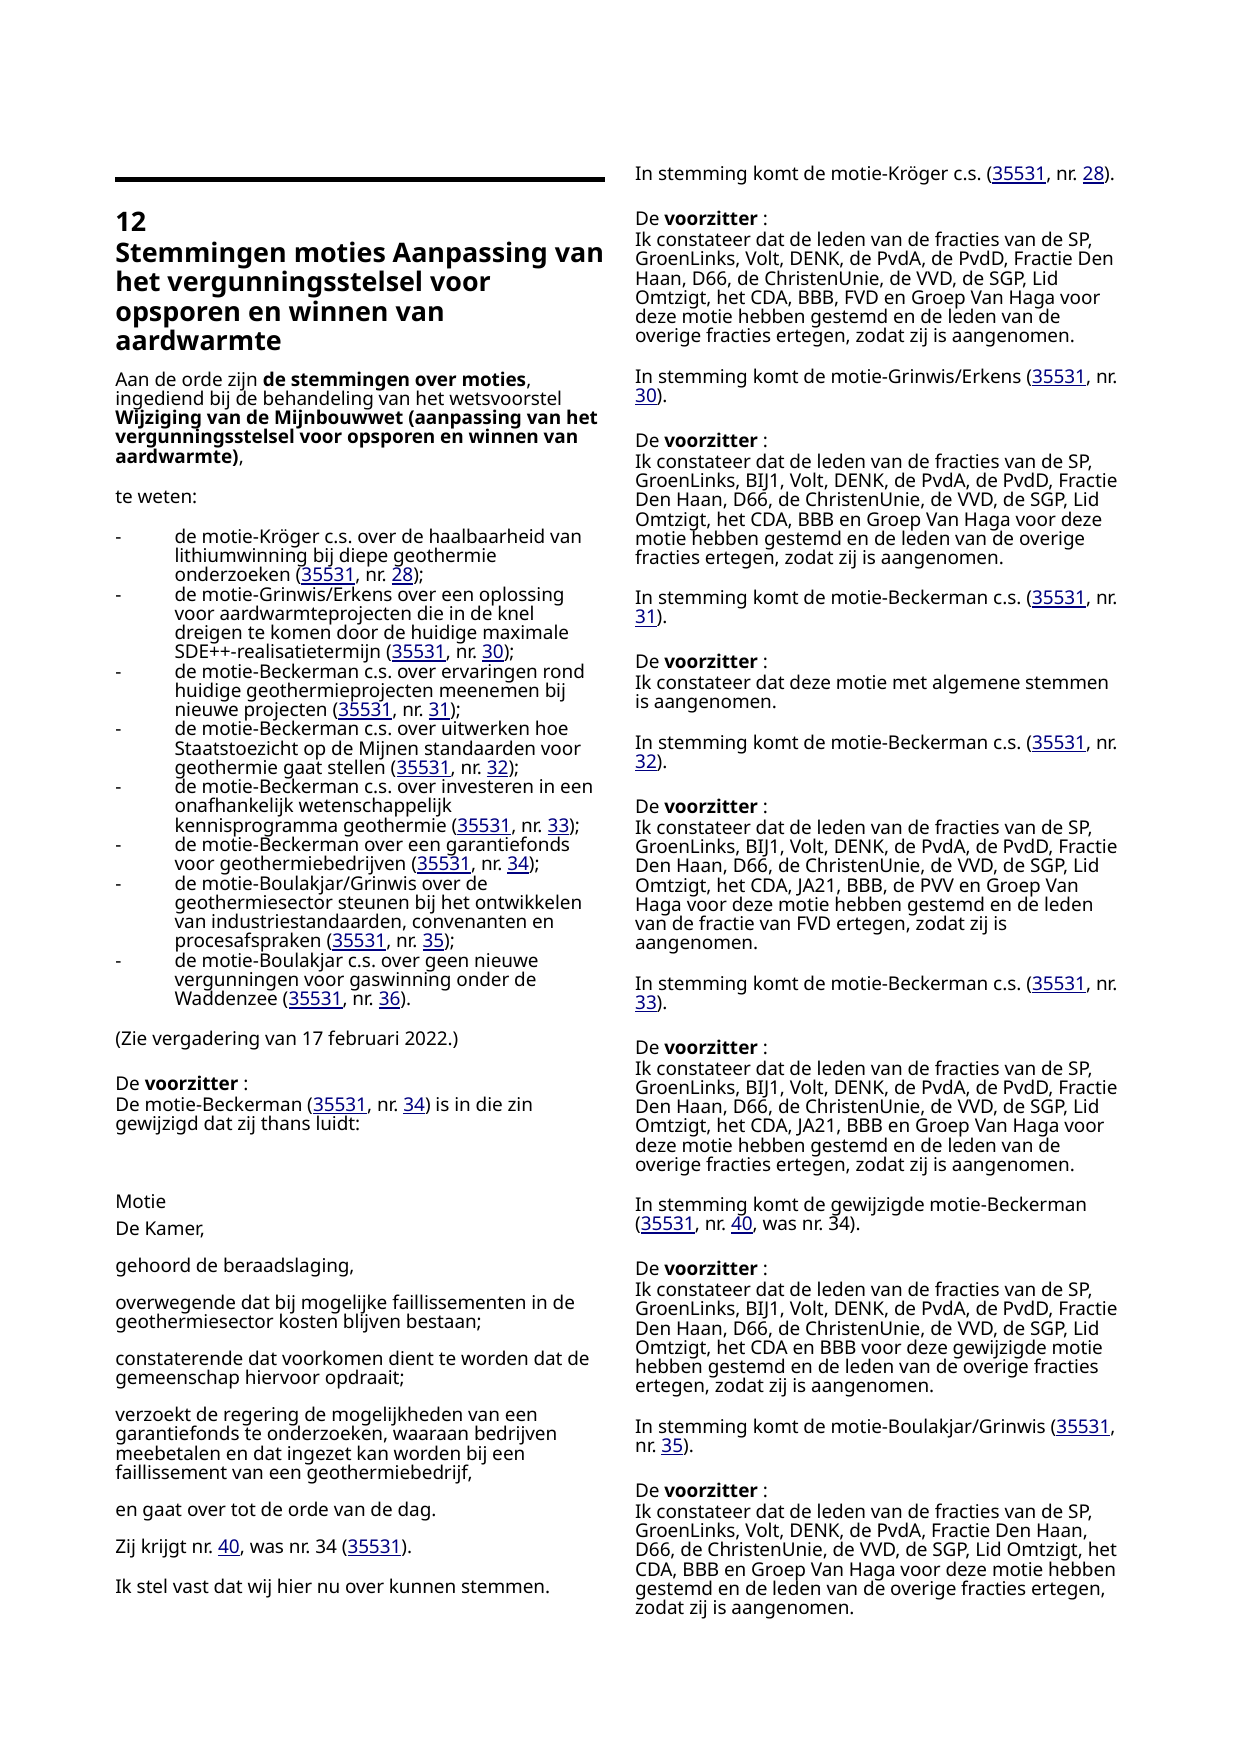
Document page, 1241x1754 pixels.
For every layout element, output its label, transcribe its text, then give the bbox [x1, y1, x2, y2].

text In stemming komt de motie-Grinwis/Erkens (35531, nr. 30). [635, 368, 1125, 406]
list de motie-Grinwis/Erkens over een oplossing voor aardwarmteprojecten die in de knel dreigen te komen door de huidige maximale SDE++-realisatietermijn (35531, nr. 30); [115, 586, 605, 663]
list de motie-Beckerman c.s. over uitwerken hoe Staatstoezicht op de Mijnen standaarden voor geothermie gaat stellen (35531, nr. 32); [115, 720, 605, 778]
text In stemming komt de motie-Beckerman c.s. (35531, nr. 33). [635, 974, 1125, 1013]
list de motie-Boulakjar c.s. over geen nieuwe vergunningen voor gaswinning onder de Waddenzee (35531, nr. 36). [115, 952, 605, 1009]
list de motie-Beckerman c.s. over ervaringen rond huidige geothermieprojecten meenemen bij nieuwe projecten (35531, nr. 31); [115, 663, 605, 720]
text Ik stel vast dat wij hier nu over kunnen stemmen. [115, 1578, 605, 1597]
text In stemming komt de motie-Beckerman c.s. (35531, nr. 31). [635, 589, 1125, 628]
text In stemming komt de motie-Beckerman c.s. (35531, nr. 32). [635, 734, 1125, 772]
text De voorzitter : [635, 648, 1125, 674]
text overwegende dat bij mogelijke faillissementen in de geothermiesector kosten blijven bestaan; [115, 1294, 605, 1332]
text 12 [115, 203, 605, 239]
list de motie-Beckerman c.s. over investeren in een onafhankelijk wetenschappelijk kennisprogramma geothermie (35531, nr. 33); [115, 778, 605, 836]
text Ik constateer dat de leden van de fracties van de SP, GroenLinks, Volt, DENK, de PvdA, Fractie Den Haan, D66, de ChristenUnie, de VVD, de SGP, Lid Omtzigt, het CDA, BBB en Groep Van Haga voor deze motie hebben gestemd en de leden van de overige fracties ertegen, zodat zij is aangenomen. [635, 1503, 1125, 1618]
text Ik constateer dat de leden van de fracties van de SP, GroenLinks, BIJ1, Volt, DENK, de PvdA, de PvdD, Fractie Den Haan, D66, de ChristenUnie, de VVD, de SGP, Lid Omtzigt, het CDA, JA21, BBB, de PVV en Groep Van Haga voor deze motie hebben gestemd en de leden van de fractie van FVD ertegen, zodat zij is aangenomen. [635, 819, 1125, 954]
list de motie-Boulakjar/Grinwis over de geothermiesector steunen bij het ontwikkelen van industriestandaarden, convenanten en procesafspraken (35531, nr. 35); [115, 874, 605, 952]
text De voorzitter : [635, 793, 1125, 819]
text Aan de orde zijn de stemmingen over moties, ingediend bij de behandeling van het wetsvoorstel Wijziging van de Mijnbouwwet (aanpassing van het vergunningsstelsel voor opsporen en winnen van aardwarmte), [115, 371, 605, 467]
text te weten: [115, 488, 605, 507]
text De Kamer, [115, 1220, 605, 1239]
text (Zie vergadering van 17 februari 2022.) [115, 1030, 605, 1049]
text Motie [115, 1188, 605, 1214]
text Ik constateer dat de leden van de fracties van de SP, GroenLinks, BIJ1, Volt, DENK, de PvdA, de PvdD, Fractie Den Haan, D66, de ChristenUnie, de VVD, de SGP, Lid Omtzigt, het CDA, BBB en Groep Van Haga voor deze motie hebben gestemd en de leden van de overige fracties ertegen, zodat zij is aangenomen. [635, 453, 1125, 568]
text De voorzitter : [635, 205, 1125, 231]
text Ik constateer dat de leden van de fracties van de SP, GroenLinks, BIJ1, Volt, DENK, de PvdA, de PvdD, Fractie Den Haan, D66, de ChristenUnie, de VVD, de SGP, Lid Omtzigt, het CDA, JA21, BBB en Groep Van Haga voor deze motie hebben gestemd en de leden van de overige fracties ertegen, zodat zij is aangenomen. [635, 1059, 1125, 1175]
text Stemmingen moties Aanpassing van het vergunningsstelsel voor opsporen en winnen van aardwarmte [115, 239, 605, 371]
text De voorzitter : [635, 1477, 1125, 1503]
list de motie-Beckerman over een garantiefonds voor geothermiebedrijven (35531, nr. 34); [115, 836, 605, 874]
text In stemming komt de gewijzigde motie-Beckerman (35531, nr. 40, was nr. 34). [635, 1196, 1125, 1234]
text De voorzitter : [635, 427, 1125, 453]
text gehoord de beraadslaging, [115, 1257, 605, 1276]
text Ik constateer dat de leden van de fracties van de SP, GroenLinks, Volt, DENK, de PvdA, de PvdD, Fractie Den Haan, D66, de ChristenUnie, de VVD, de SGP, Lid Omtzigt, het CDA, BBB, FVD en Groep Van Haga voor deze motie hebben gestemd en de leden van de overige fracties ertegen, zodat zij is aangenomen. [635, 231, 1125, 347]
text Ik constateer dat deze motie met algemene stemmen is aangenomen. [635, 674, 1125, 713]
text constaterende dat voorkomen dient te worden dat de gemeenschap hiervoor opdraait; [115, 1350, 605, 1388]
list de motie-Kröger c.s. over de haalbaarheid van lithiumwinning bij diepe geothermie onderzoeken (35531, nr. 28); [115, 528, 605, 586]
text In stemming komt de motie-Kröger c.s. (35531, nr. 28). [635, 165, 1125, 184]
text Zij krijgt nr. 40, was nr. 34 (35531). [115, 1538, 605, 1557]
text verzoekt de regering de mogelijkheden van een garantiefonds te onderzoeken, waaraan bedrijven meebetalen en dat ingezet kan worden bij een faillissement van een geothermiebedrijf, [115, 1406, 605, 1483]
text Ik constateer dat de leden van de fracties van de SP, GroenLinks, BIJ1, Volt, DENK, de PvdA, de PvdD, Fractie Den Haan, D66, de ChristenUnie, de VVD, de SGP, Lid Omtzigt, het CDA en BBB voor deze gewijzigde motie hebben gestemd en de leden van de overige fracties ertegen, zodat zij is aangenomen. [635, 1281, 1125, 1397]
text De voorzitter : [635, 1255, 1125, 1281]
text De voorzitter : [115, 1070, 605, 1096]
text De voorzitter : [635, 1034, 1125, 1059]
text In stemming komt de motie-Boulakjar/Grinwis (35531, nr. 35). [635, 1418, 1125, 1456]
text en gaat over tot de orde van de dag. [115, 1501, 605, 1520]
text De motie-Beckerman (35531, nr. 34) is in die zin gewijzigd dat zij thans luidt: [115, 1096, 605, 1134]
